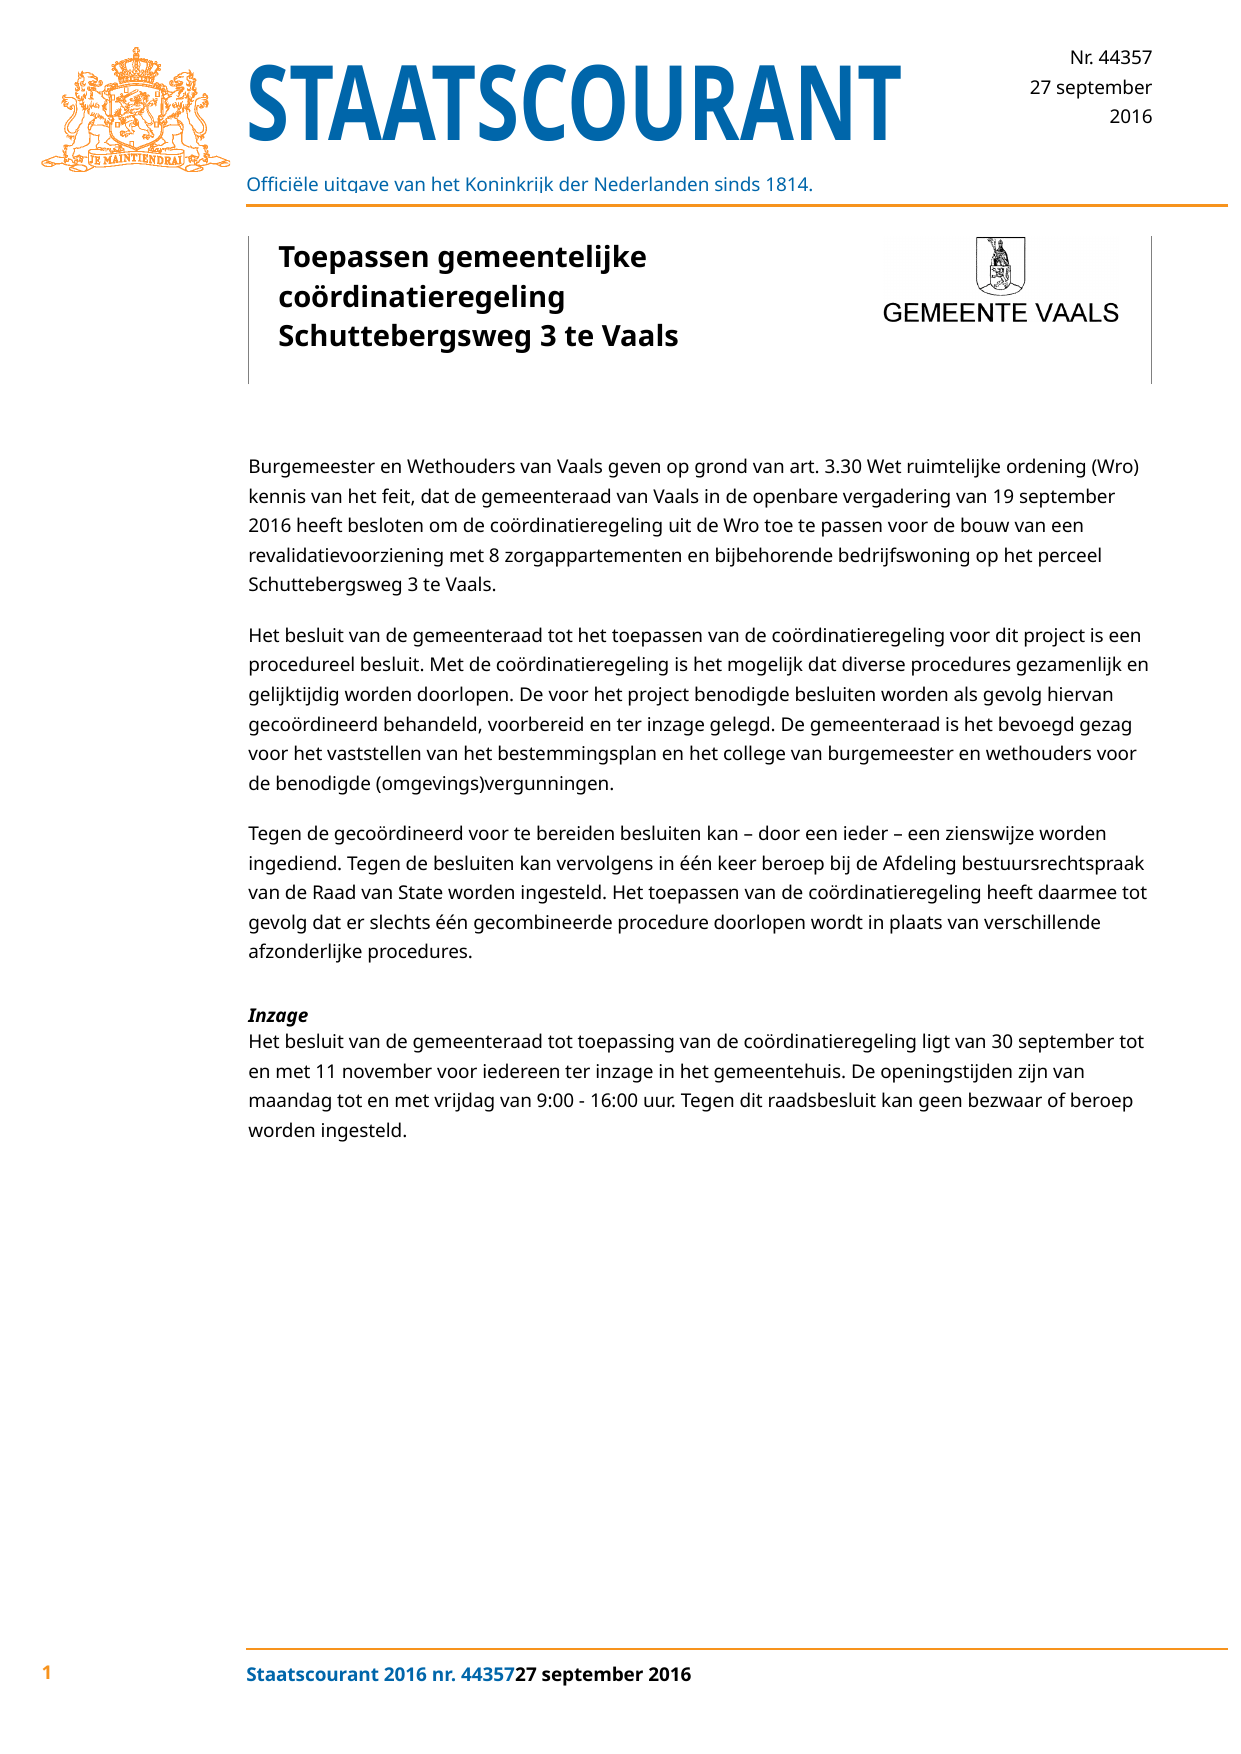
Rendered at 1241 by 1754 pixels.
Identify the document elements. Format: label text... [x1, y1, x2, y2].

text Tegen de gecoördineerd voor te bereiden besluiten kan – door een ieder – een zienswijze worden ingediend. Tegen de besluiten kan vervolgens in één keer beroep bij de Afdeling bestuursrechtspraak van de Raad van State worden ingesteld. Het toepassen van de coördinatieregeling heeft daarmee tot gevolg dat er slechts één gecombineerde procedure doorlopen wordt in plaats van verschillende afzonderlijke procedures. [248, 820, 1152, 964]
picture [41, 47, 231, 172]
text Inzage [248, 1003, 1152, 1028]
table_header [850, 236, 1151, 384]
text Het besluit van de gemeenteraad tot het toepassen van de coördinatieregeling voor dit project is een procedureel besluit. Met de coördinatieregeling is het mogelijk dat diverse procedures gezamenlijk en gelijktijdig worden doorlopen. De voor het project benodigde besluiten worden als gevolg hiervan gecoördineerd behandeld, voorbereid en ter inzage gelegd. De gemeenteraad is het bevoegd gezag voor het vaststellen van het bestemmingsplan en het college van burgemeester en wethouders voor de benodigde (omgevings)vergunningen. [248, 622, 1152, 796]
text Het besluit van de gemeenteraad tot toepassing van de coördinatieregeling ligt van 30 september tot en met 11 november voor iedereen ter inzage in het gemeentehuis. De openingstijden zijn van maandag tot en met vrijdag van 9:00 - 16:00 uur. Tegen dit raadsbesluit kan geen bezwaar of beroep worden ingesteld. [248, 1028, 1152, 1143]
table_header Toepassen gemeentelijke coördinatieregeling Schuttebergsweg 3 te Vaals [249, 236, 850, 384]
picture [882, 236, 1119, 322]
text Burgemeester en Wethouders van Vaals geven op grond van art. 3.30 Wet ruimtelijke ordening (Wro) kennis van het feit, dat de gemeenteraad van Vaals in de openbare vergadering van 19 september 2016 heeft besloten om de coördinatieregeling uit de Wro toe te passen voor de bouw van een revalidatievoorziening met 8 zorgappartementen en bijbehorende bedrijfswoning op het perceel Schuttebergsweg 3 te Vaals. [248, 453, 1152, 597]
